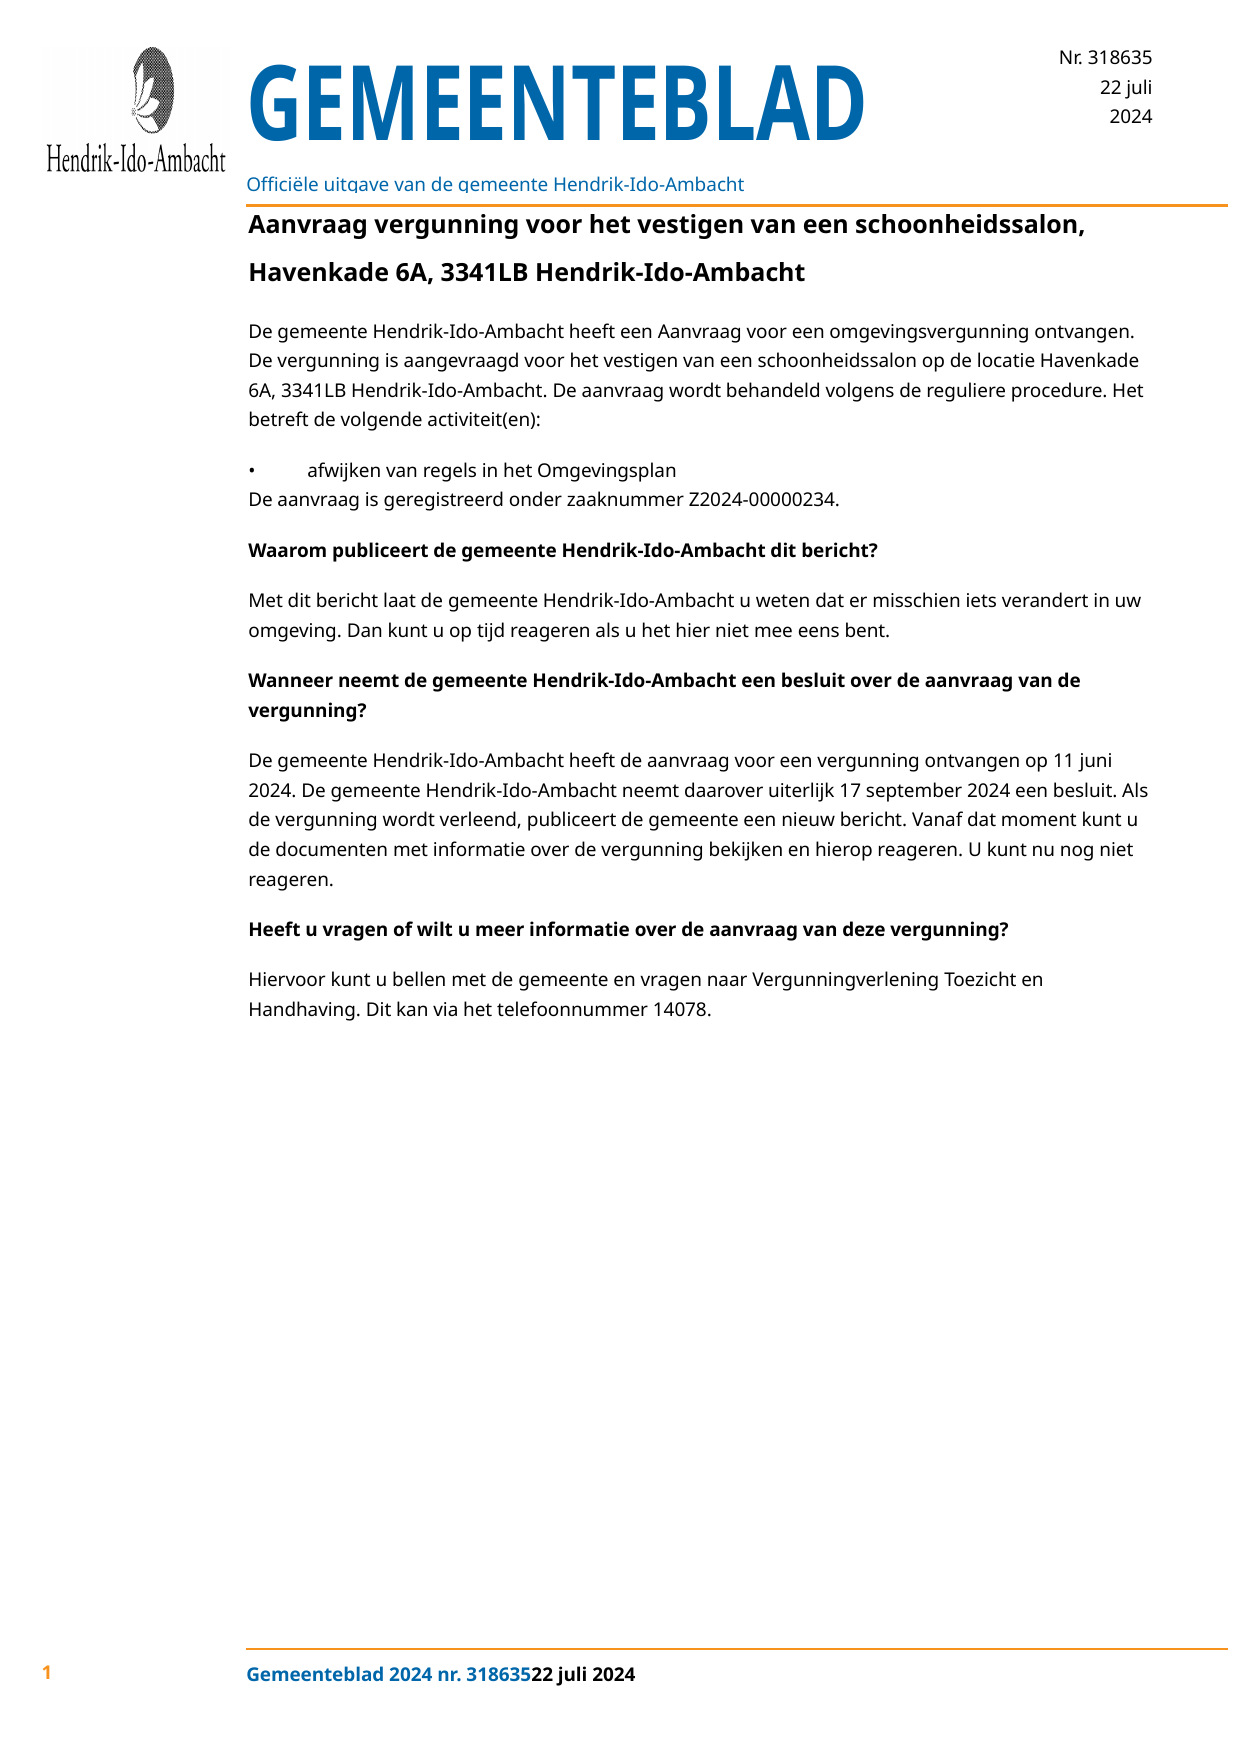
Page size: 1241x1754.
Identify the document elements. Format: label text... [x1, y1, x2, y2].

text Waarom publiceert de gemeente Hendrik-Ido-Ambacht dit bericht? [248, 537, 1152, 563]
text Hiervoor kunt u bellen met de gemeente en vragen naar Vergunningverlening Toezicht en Handhaving. Dit kan via het telefoonnummer 14078. [248, 967, 1152, 1022]
text De aanvraag is geregistreerd onder zaaknummer Z2024-00000234. [248, 487, 1152, 512]
text Aanvraag vergunning voor het vestigen van een schoonheidssalon, Havenkade 6A, 3341LB Hendrik-Ido-Ambacht [248, 207, 1152, 288]
text De gemeente Hendrik-Ido-Ambacht heeft een Aanvraag voor een omgevingsvergunning ontvangen. De vergunning is aangevraagd voor het vestigen van een schoonheidssalon op de locatie Havenkade 6A, 3341LB Hendrik-Ido-Ambacht. De aanvraag wordt behandeld volgens de reguliere procedure. Het betreft de volgende activiteit(en): [248, 318, 1152, 432]
text Heeft u vragen of wilt u meer informatie over de aanvraag van deze vergunning? [248, 916, 1152, 942]
picture [41, 47, 231, 172]
text Met dit bericht laat de gemeente Hendrik-Ido-Ambacht u weten dat er misschien iets verandert in uw omgeving. Dan kunt u op tijd reageren als u het hier niet mee eens bent. [248, 587, 1152, 643]
text Wanneer neemt de gemeente Hendrik-Ido-Ambacht een besluit over de aanvraag van de vergunning? [248, 667, 1152, 723]
list afwijken van regels in het Omgevingsplan [248, 457, 1152, 483]
text De gemeente Hendrik-Ido-Ambacht heeft de aanvraag voor een vergunning ontvangen op 11 juni 2024. De gemeente Hendrik-Ido-Ambacht neemt daarover uiterlijk 17 september 2024 een besluit. Als de vergunning wordt verleend, publiceert de gemeente een nieuw bericht. Vanaf dat moment kunt u de documenten met informatie over de vergunning bekijken en hierop reageren. U kunt nu nog niet reageren. [248, 747, 1152, 892]
